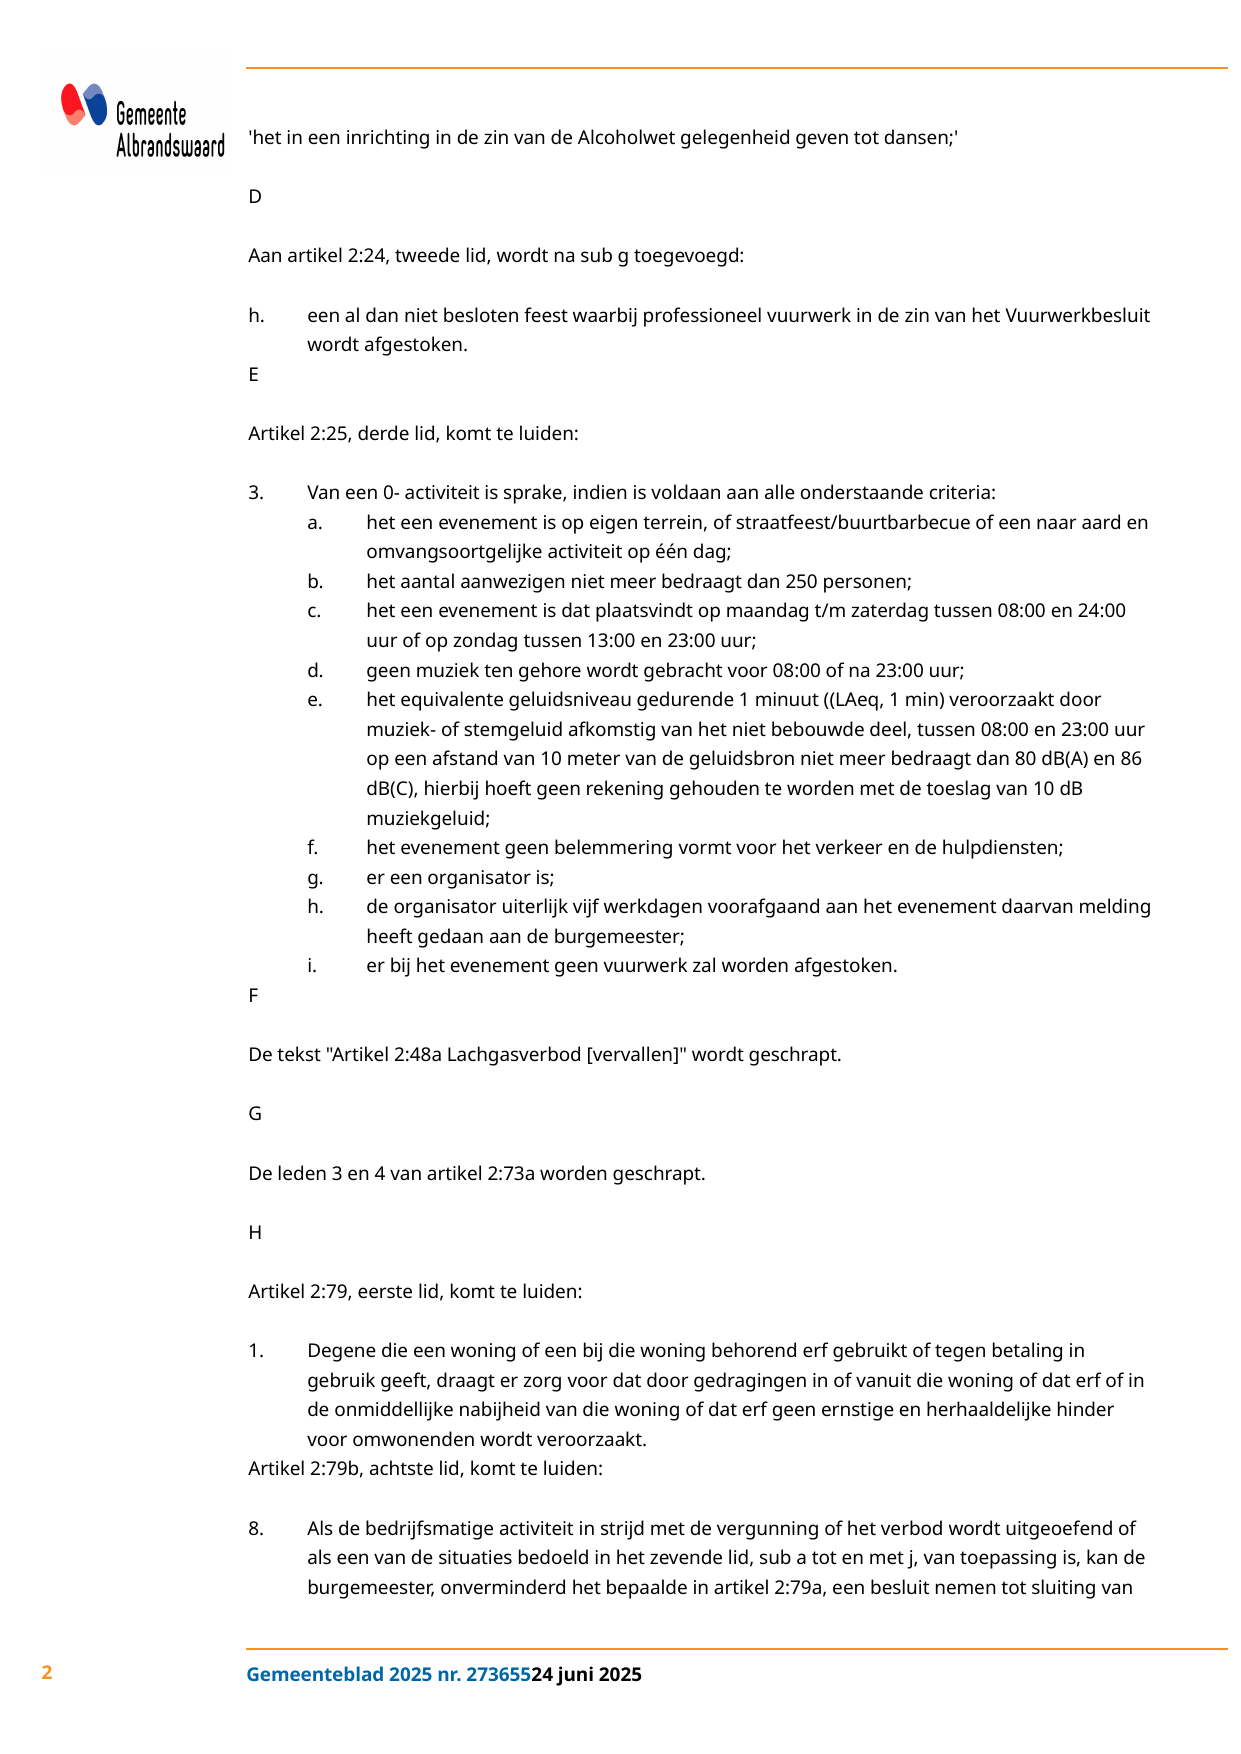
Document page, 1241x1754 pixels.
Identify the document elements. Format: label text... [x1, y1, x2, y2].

text De tekst "Artikel 2:48a Lachgasverbod [vervallen]" wordt geschrapt. [248, 1041, 1152, 1067]
text Artikel 2:79, eerste lid, komt te luiden: [248, 1278, 1152, 1304]
picture [41, 47, 231, 172]
text Artikel 2:79b, achtste lid, komt te luiden: [248, 1456, 1152, 1481]
list het een evenement is op eigen terrein, of straatfeest/buurtbarbecue of een naar aard en omvangsoortgelijke activiteit op één dag; [307, 509, 1152, 564]
text De leden 3 en 4 van artikel 2:73a worden geschrapt. [248, 1160, 1152, 1186]
text E [248, 361, 1152, 387]
list het aantal aanwezigen niet meer bedraagt dan 250 personen; [307, 568, 1152, 594]
list het equivalente geluidsniveau gedurende 1 minuut ((LAeq, 1 min) veroorzaakt door muziek- of stemgeluid afkomstig van het niet bebouwde deel, tussen 08:00 en 23:00 uur op een afstand van 10 meter van de geluidsbron niet meer bedraagt dan 80 dB(A) en 86 dB(C), hierbij hoeft geen rekening gehouden te worden met de toeslag van 10 dB muziekgeluid; [307, 686, 1152, 831]
list er bij het evenement geen vuurwerk zal worden afgestoken. [307, 953, 1152, 978]
list Van een 0- activiteit is sprake, indien is voldaan aan alle onderstaande criteria: [248, 479, 1152, 505]
text Artikel 2:25, derde lid, komt te luiden: [248, 420, 1152, 446]
list geen muziek ten gehore wordt gebracht voor 08:00 of na 23:00 uur; [307, 657, 1152, 683]
text 'het in een inrichting in de zin van de Alcoholwet gelegenheid geven tot dansen;' [248, 124, 1152, 150]
list het evenement geen belemmering vormt voor het verkeer en de hulpdiensten; [307, 834, 1152, 860]
list een al dan niet besloten feest waarbij professioneel vuurwerk in de zin van het Vuurwerkbesluit wordt afgestoken. [248, 302, 1152, 357]
list het een evenement is dat plaatsvindt op maandag t/m zaterdag tussen 08:00 en 24:00 uur of op zondag tussen 13:00 en 23:00 uur; [307, 598, 1152, 653]
text F [248, 982, 1152, 1008]
list er een organisator is; [307, 864, 1152, 890]
list Degene die een woning of een bij die woning behorend erf gebruikt of tegen betaling in gebruik geeft, draagt er zorg voor dat door gedragingen in of vanuit die woning of dat erf of in de onmiddellijke nabijheid van die woning of dat erf geen ernstige en herhaaldelijke hinder voor omwonenden wordt veroorzaakt. [248, 1337, 1152, 1452]
text D [248, 183, 1152, 209]
text Aan artikel 2:24, tweede lid, wordt na sub g toegevoegd: [248, 243, 1152, 268]
list de organisator uiterlijk vijf werkdagen voorafgaand aan het evenement daarvan melding heeft gedaan aan de burgemeester; [307, 893, 1152, 949]
list Als de bedrijfsmatige activiteit in strijd met de vergunning of het verbod wordt uitgeoefend of als een van de situaties bedoeld in het zevende lid, sub a tot en met j, van toepassing is, kan de burgemeester, onverminderd het bepaalde in artikel 2:79a, een besluit nemen tot sluiting van [248, 1515, 1152, 1600]
text G [248, 1101, 1152, 1126]
text H [248, 1219, 1152, 1245]
